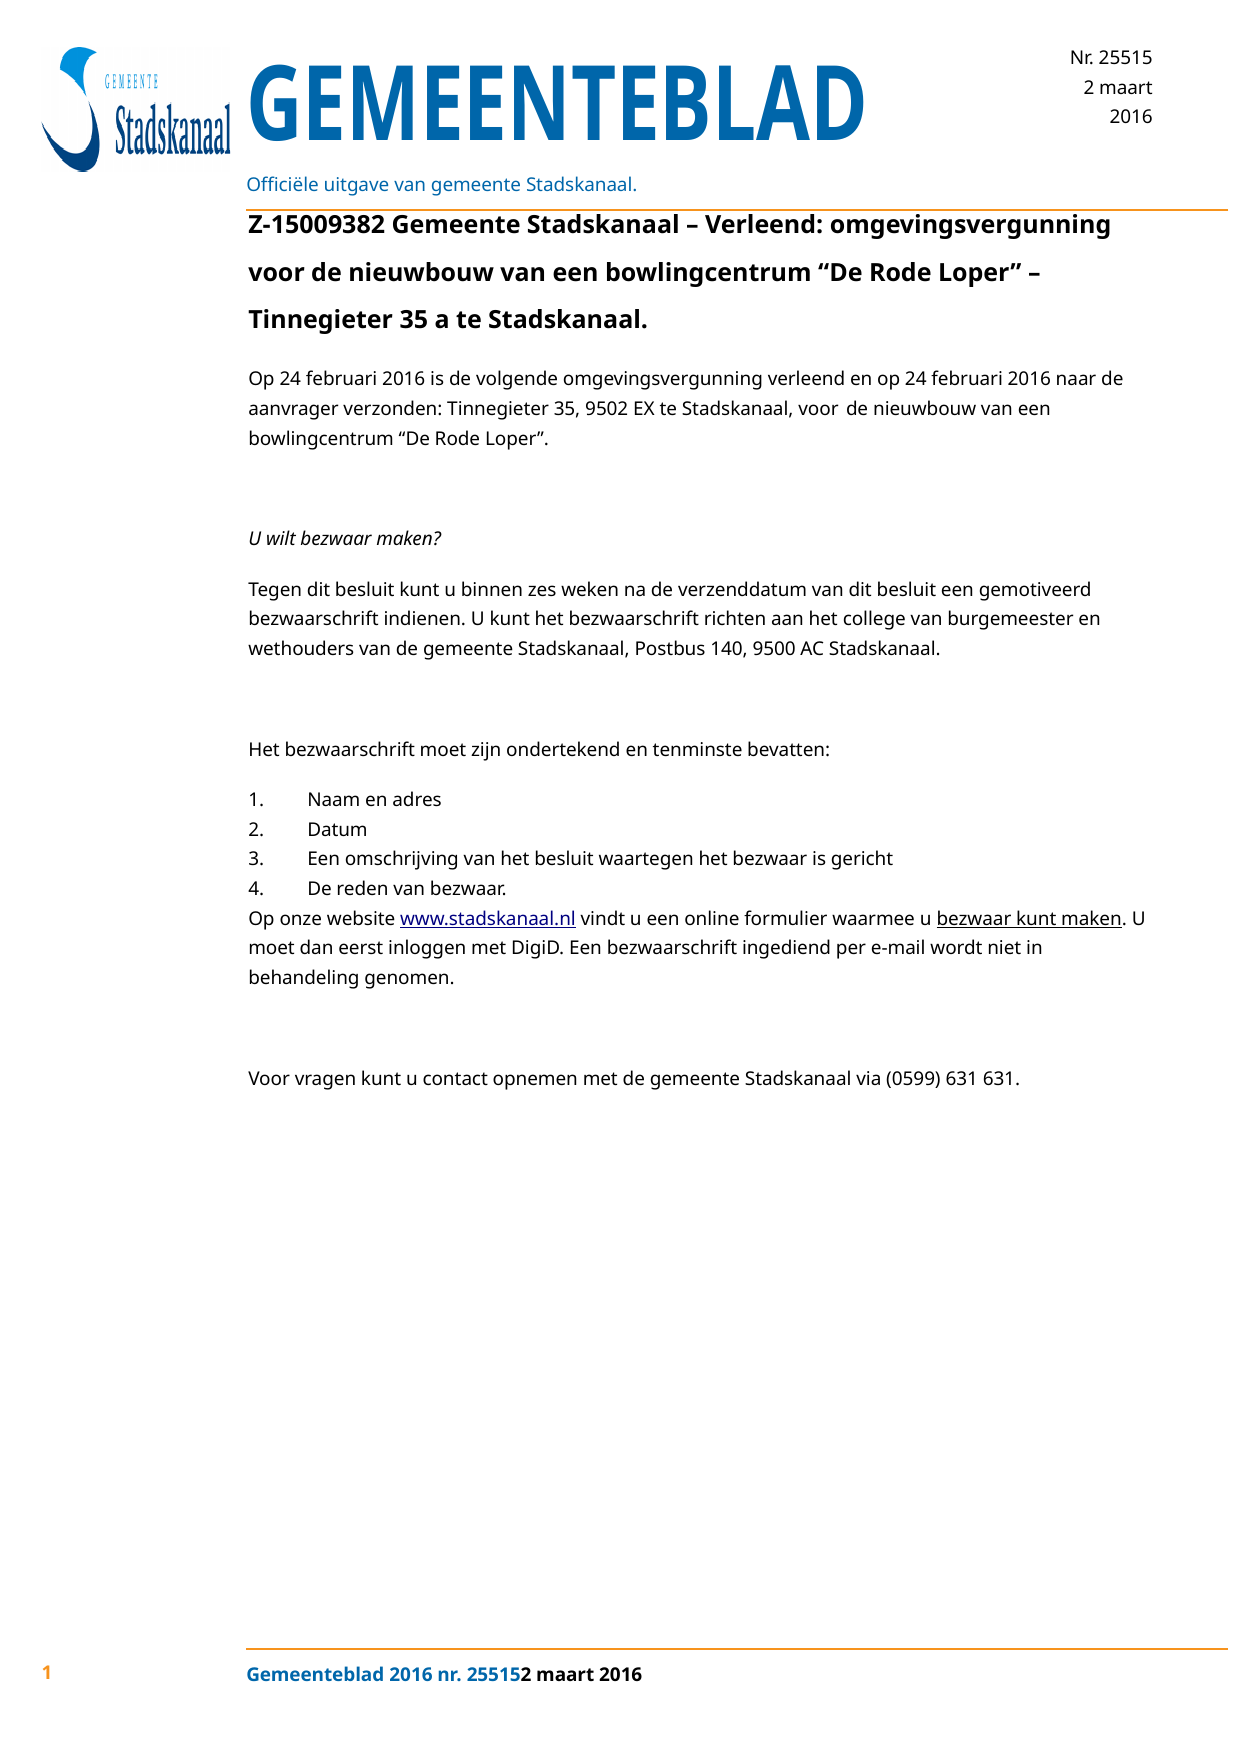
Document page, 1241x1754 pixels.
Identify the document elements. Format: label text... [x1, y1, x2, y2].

text Het bezwaarschrift moet zijn ondertekend en tenminste bevatten: [248, 736, 1152, 762]
list Naam en adres [248, 786, 1152, 812]
text U wilt bezwaar maken? [248, 526, 1152, 551]
text Z-15009382 Gemeente Stadskanaal – Verleend: omgevingsvergunning voor de nieuwbouw van een bowlingcentrum “De Rode Loper” – Tinnegieter 35 a te Stadskanaal. [248, 211, 1152, 336]
text Op onze website www.stadskanaal.nl vindt u een online formulier waarmee u bezwaar kunt maken. U moet dan eerst inloggen met DigiD. Een bezwaarschrift ingediend per e-mail wordt niet in behandeling genomen. [248, 905, 1152, 989]
text Voor vragen kunt u contact opnemen met de gemeente Stadskanaal via (0599) 631 631. [248, 1065, 1152, 1090]
text Tegen dit besluit kunt u binnen zes weken na de verzenddatum van dit besluit een gemotiveerd bezwaarschrift indienen. U kunt het bezwaarschrift richten aan het college van burgemeester en wethouders van de gemeente Stadskanaal, Postbus 140, 9500 AC Stadskanaal. [248, 576, 1152, 661]
list Een omschrijving van het besluit waartegen het bezwaar is gericht [248, 846, 1152, 871]
picture [41, 47, 231, 172]
text Op 24 februari 2016 is de volgende omgevingsvergunning verleend en op 24 februari 2016 naar de aanvrager verzonden: Tinnegieter 35, 9502 EX te Stadskanaal, voor de nieuwbouw van een bowlingcentrum “De Rode Loper”. [248, 366, 1152, 450]
list Datum [248, 816, 1152, 842]
list De reden van bezwaar. [248, 875, 1152, 901]
